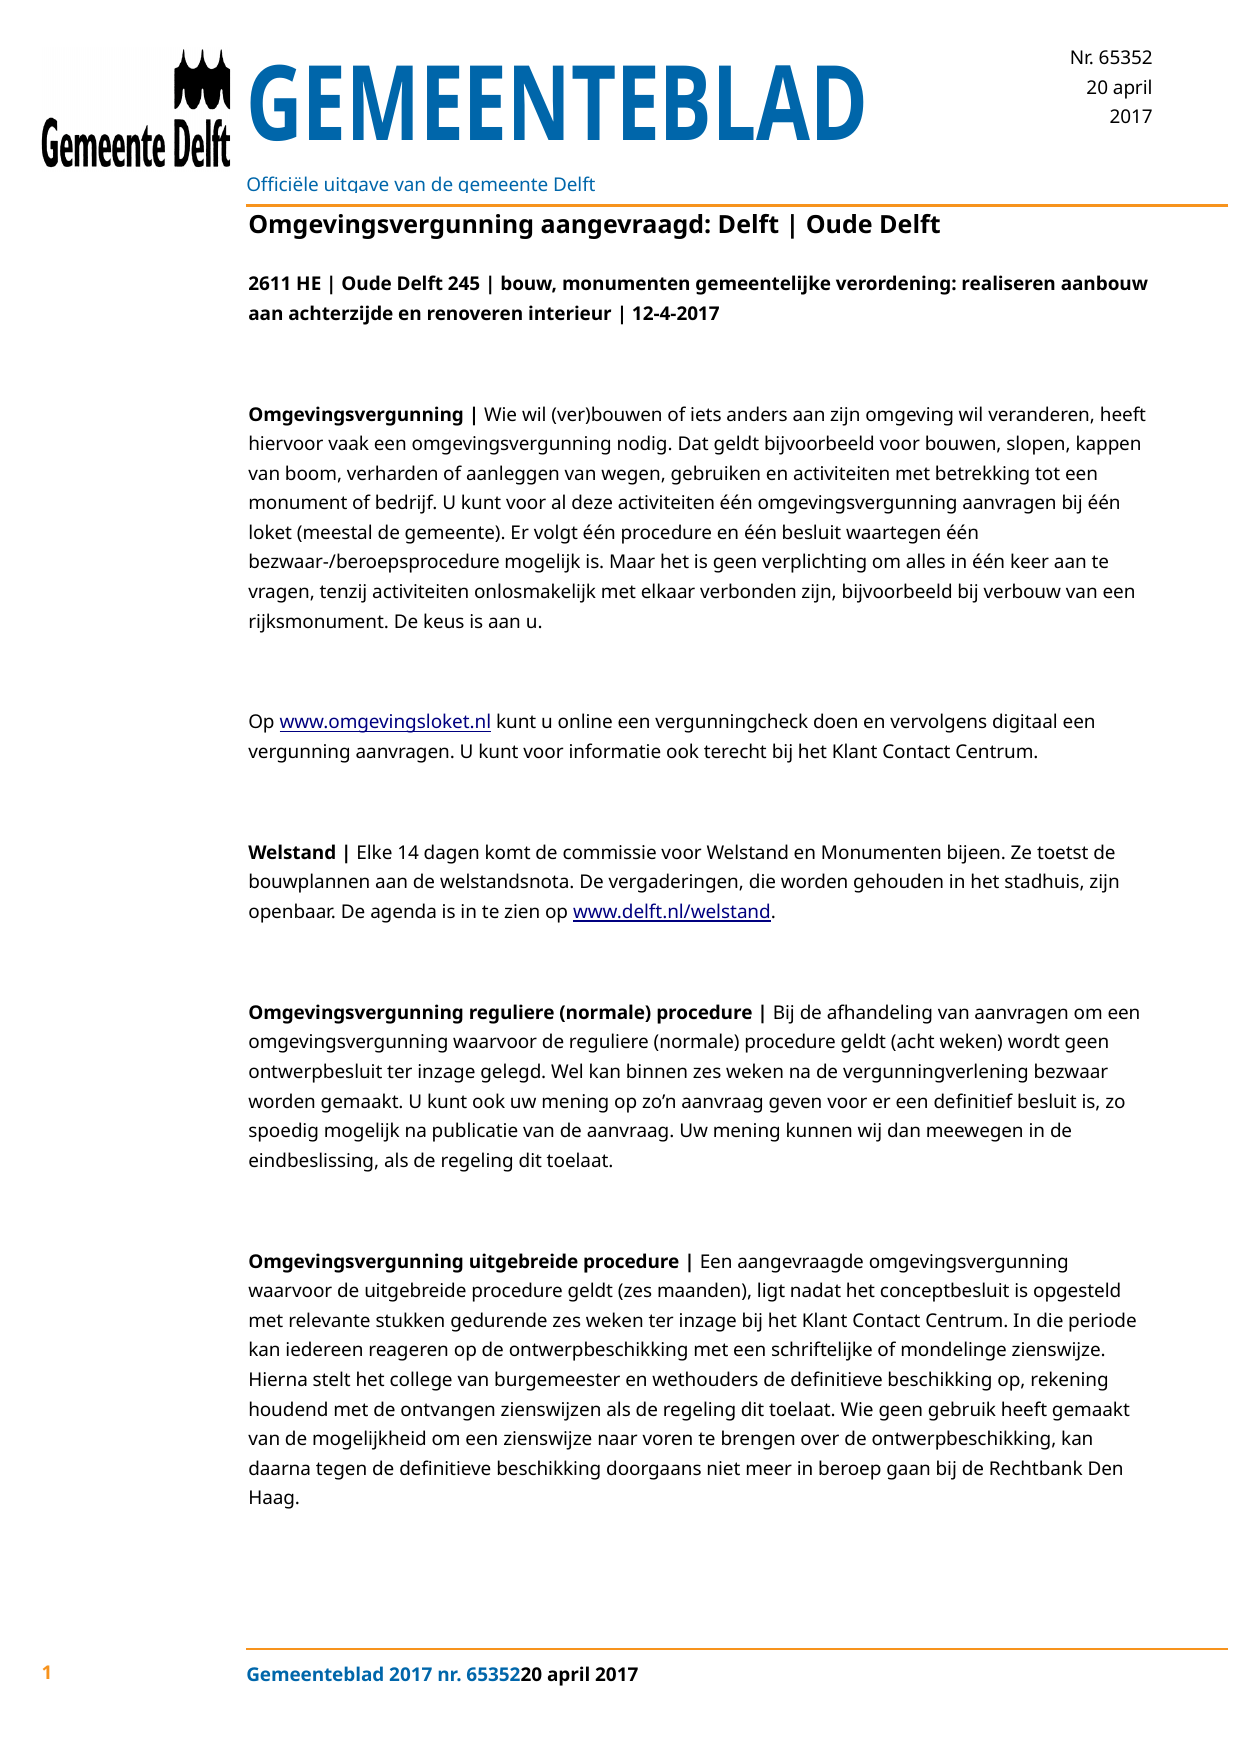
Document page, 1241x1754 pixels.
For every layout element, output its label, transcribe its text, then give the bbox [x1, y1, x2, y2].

text Omgevingsvergunning uitgebreide procedure | Een aangevraagde omgevingsvergunning waarvoor de uitgebreide procedure geldt (zes maanden), ligt nadat het conceptbesluit is opgesteld met relevante stukken gedurende zes weken ter inzage bij het Klant Contact Centrum. In die periode kan iedereen reageren op de ontwerpbeschikking met een schriftelijke of mondelinge zienswijze. Hierna stelt het college van burgemeester en wethouders de definitieve beschikking op, rekening houdend met de ontvangen zienswijzen als de regeling dit toelaat. Wie geen gebruik heeft gemaakt van de mogelijkheid om een zienswijze naar voren te brengen over de ontwerpbeschikking, kan daarna tegen de definitieve beschikking doorgaans niet meer in beroep gaan bij de Rechtbank Den Haag. [248, 1248, 1152, 1510]
picture [41, 47, 231, 172]
text 2611 HE | Oude Delft 245 | bouw, monumenten gemeentelijke verordening: realiseren aanbouw aan achterzijde en renoveren interieur | 12-4-2017 [248, 270, 1152, 326]
text Omgevingsvergunning | Wie wil (ver)bouwen of iets anders aan zijn omgeving wil veranderen, heeft hiervoor vaak een omgevingsvergunning nodig. Dat geldt bijvoorbeeld voor bouwen, slopen, kappen van boom, verharden of aanleggen van wegen, gebruiken en activiteiten met betrekking tot een monument of bedrijf. U kunt voor al deze activiteiten één omgevingsvergunning aanvragen bij één loket (meestal de gemeente). Er volgt één procedure en één besluit waartegen één bezwaar-/beroepsprocedure mogelijk is. Maar het is geen verplichting om alles in één keer aan te vragen, tenzij activiteiten onlosmakelijk met elkaar verbonden zijn, bijvoorbeeld bij verbouw van een rijksmonument. De keus is aan u. [248, 401, 1152, 633]
text Omgevingsvergunning aangevraagd: Delft | Oude Delft [248, 207, 1152, 241]
text Op www.omgevingsloket.nl kunt u online een vergunningcheck doen en vervolgens digitaal een vergunning aanvragen. U kunt voor informatie ook terecht bij het Klant Contact Centrum. [248, 709, 1152, 764]
text Omgevingsvergunning reguliere (normale) procedure | Bij de afhandeling van aanvragen om een omgevingsvergunning waarvoor de reguliere (normale) procedure geldt (acht weken) wordt geen ontwerpbesluit ter inzage gelegd. Wel kan binnen zes weken na de vergunningverlening bezwaar worden gemaakt. U kunt ook uw mening op zo’n aanvraag geven voor er een definitief besluit is, zo spoedig mogelijk na publicatie van de aanvraag. Uw mening kunnen wij dan meewegen in de eindbeslissing, als de regeling dit toelaat. [248, 999, 1152, 1173]
text Welstand | Elke 14 dagen komt de commissie voor Welstand en Monumenten bijeen. Ze toetst de bouwplannen aan de welstandsnota. De vergaderingen, die worden gehouden in het stadhuis, zijn openbaar. De agenda is in te zien op www.delft.nl/welstand. [248, 839, 1152, 924]
